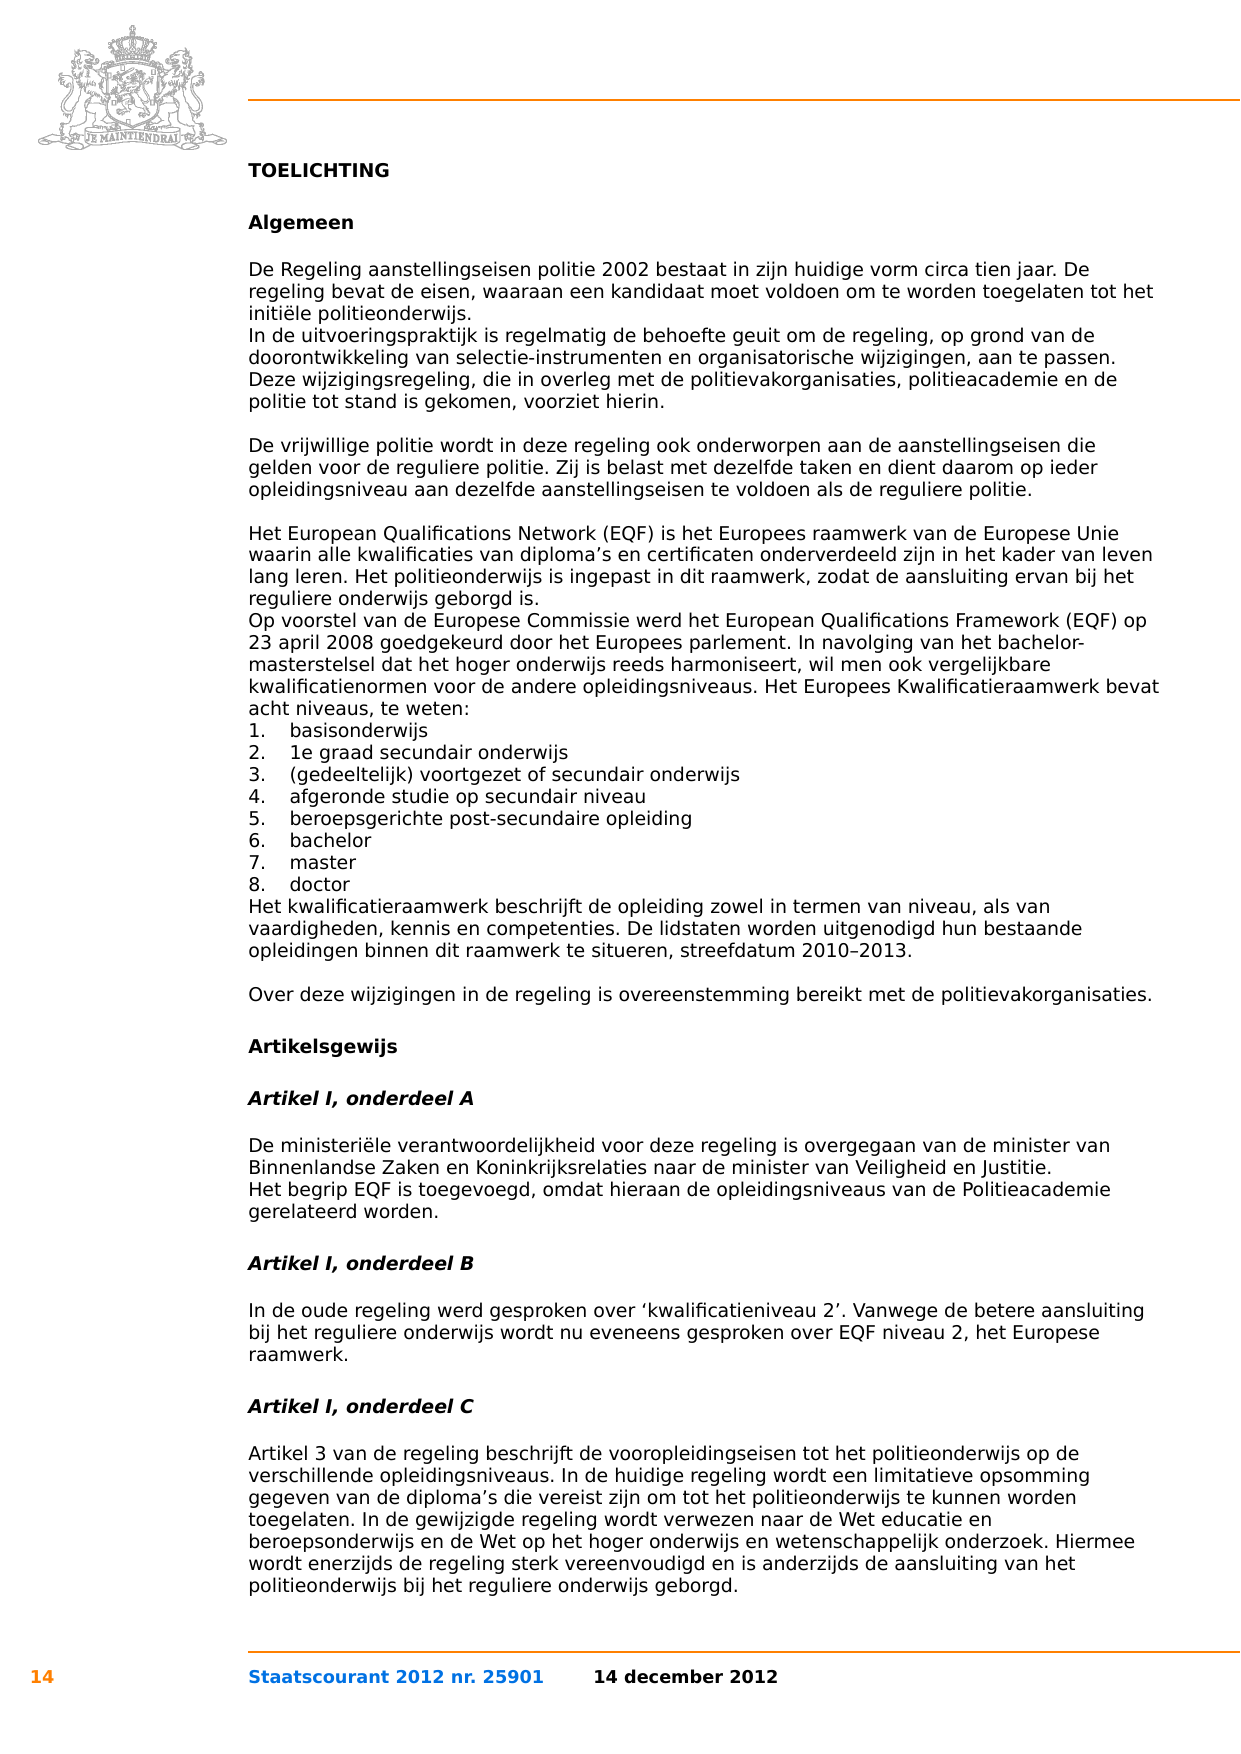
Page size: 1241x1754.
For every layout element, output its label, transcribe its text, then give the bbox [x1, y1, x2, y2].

text De Regeling aanstellingseisen politie 2002 bestaat in zijn huidige vorm circa tien jaar. De regeling bevat de eisen, waaraan een kandidaat moet voldoen om te worden toegelaten tot het initiële politieonderwijs. [248, 259, 1163, 325]
text De vrijwillige politie wordt in deze regeling ook onderworpen aan de aanstellingseisen die gelden voor de reguliere politie. Zij is belast met dezelfde taken en dient daarom op ieder opleidingsniveau aan dezelfde aanstellingseisen te voldoen als de reguliere politie. [248, 434, 1163, 501]
picture [38, 25, 227, 150]
text 5. beroepsgerichte post-secundaire opleiding [248, 808, 1163, 830]
text In de uitvoeringspraktijk is regelmatig de behoefte geuit om de regeling, op grond van de doorontwikkeling van selectie-instrumenten en organisatorische wijzigingen, aan te passen. Deze wijzigingsregeling, die in overleg met de politievakorganisaties, politieacademie en de politie tot stand is gekomen, voorziet hierin. [248, 325, 1163, 413]
text Artikel 3 van de regeling beschrijft de vooropleidingseisen tot het politieonderwijs op de verschillende opleidingsniveaus. In de huidige regeling wordt een limitatieve opsomming gegeven van de diploma’s die vereist zijn om tot het politieonderwijs te kunnen worden toegelaten. In de gewijzigde regeling wordt verwezen naar de Wet educatie en beroepsonderwijs en de Wet op het hoger onderwijs en wetenschappelijk onderzoek. Hiermee wordt enerzijds de regeling sterk vereenvoudigd en is anderzijds de aansluiting van het politieonderwijs bij het reguliere onderwijs geborgd. [248, 1443, 1163, 1596]
text Het begrip EQF is toegevoegd, omdat hieraan de opleidingsniveaus van de Politieacademie gerelateerd worden. [248, 1179, 1163, 1223]
text 6. bachelor [248, 830, 1163, 852]
text Het kwalificatieraamwerk beschrijft de opleiding zowel in termen van niveau, als van vaardigheden, kennis en competenties. De lidstaten worden uitgenodigd hun bestaande opleidingen binnen dit raamwerk te situeren, streefdatum 2010–2013. [248, 896, 1163, 962]
text 4. afgeronde studie op secundair niveau [248, 786, 1163, 808]
subtitle Artikelsgewijs [248, 1036, 1163, 1058]
text 1. basisonderwijs [248, 720, 1163, 742]
subtitle Artikel I, onderdeel C [248, 1396, 1163, 1418]
subtitle TOELICHTING [248, 160, 1163, 182]
text Het European Qualifications Network (EQF) is het Europees raamwerk van de Europese Unie waarin alle kwalificaties van diploma’s en certificaten onderverdeeld zijn in het kader van leven lang leren. Het politieonderwijs is ingepast in dit raamwerk, zodat de aansluiting ervan bij het reguliere onderwijs geborgd is. [248, 522, 1163, 610]
text In de oude regeling werd gesproken over ‘kwalificatieniveau 2’. Vanwege de betere aansluiting bij het reguliere onderwijs wordt nu eveneens gesproken over EQF niveau 2, het Europese raamwerk. [248, 1300, 1163, 1366]
subtitle Algemeen [248, 212, 1163, 234]
subtitle Artikel I, onderdeel A [248, 1088, 1163, 1110]
subtitle Artikel I, onderdeel B [248, 1253, 1163, 1275]
text Over deze wijzigingen in de regeling is overeenstemming bereikt met de politievakorganisaties. [248, 984, 1163, 1006]
text 2. 1e graad secundair onderwijs [248, 742, 1163, 764]
text 3. (gedeeltelijk) voortgezet of secundair onderwijs [248, 764, 1163, 786]
text 7. master [248, 852, 1163, 874]
text De ministeriële verantwoordelijkheid voor deze regeling is overgegaan van de minister van Binnenlandse Zaken en Koninkrijksrelaties naar de minister van Veiligheid en Justitie. [248, 1135, 1163, 1179]
text 8. doctor [248, 874, 1163, 896]
text Op voorstel van de Europese Commissie werd het European Qualifications Framework (EQF) op 23 april 2008 goedgekeurd door het Europees parlement. In navolging van het bachelor-masterstelsel dat het hoger onderwijs reeds harmoniseert, wil men ook vergelijkbare kwalificatienormen voor de andere opleidingsniveaus. Het Europees Kwalificatieraamwerk bevat acht niveaus, te weten: [248, 610, 1163, 720]
